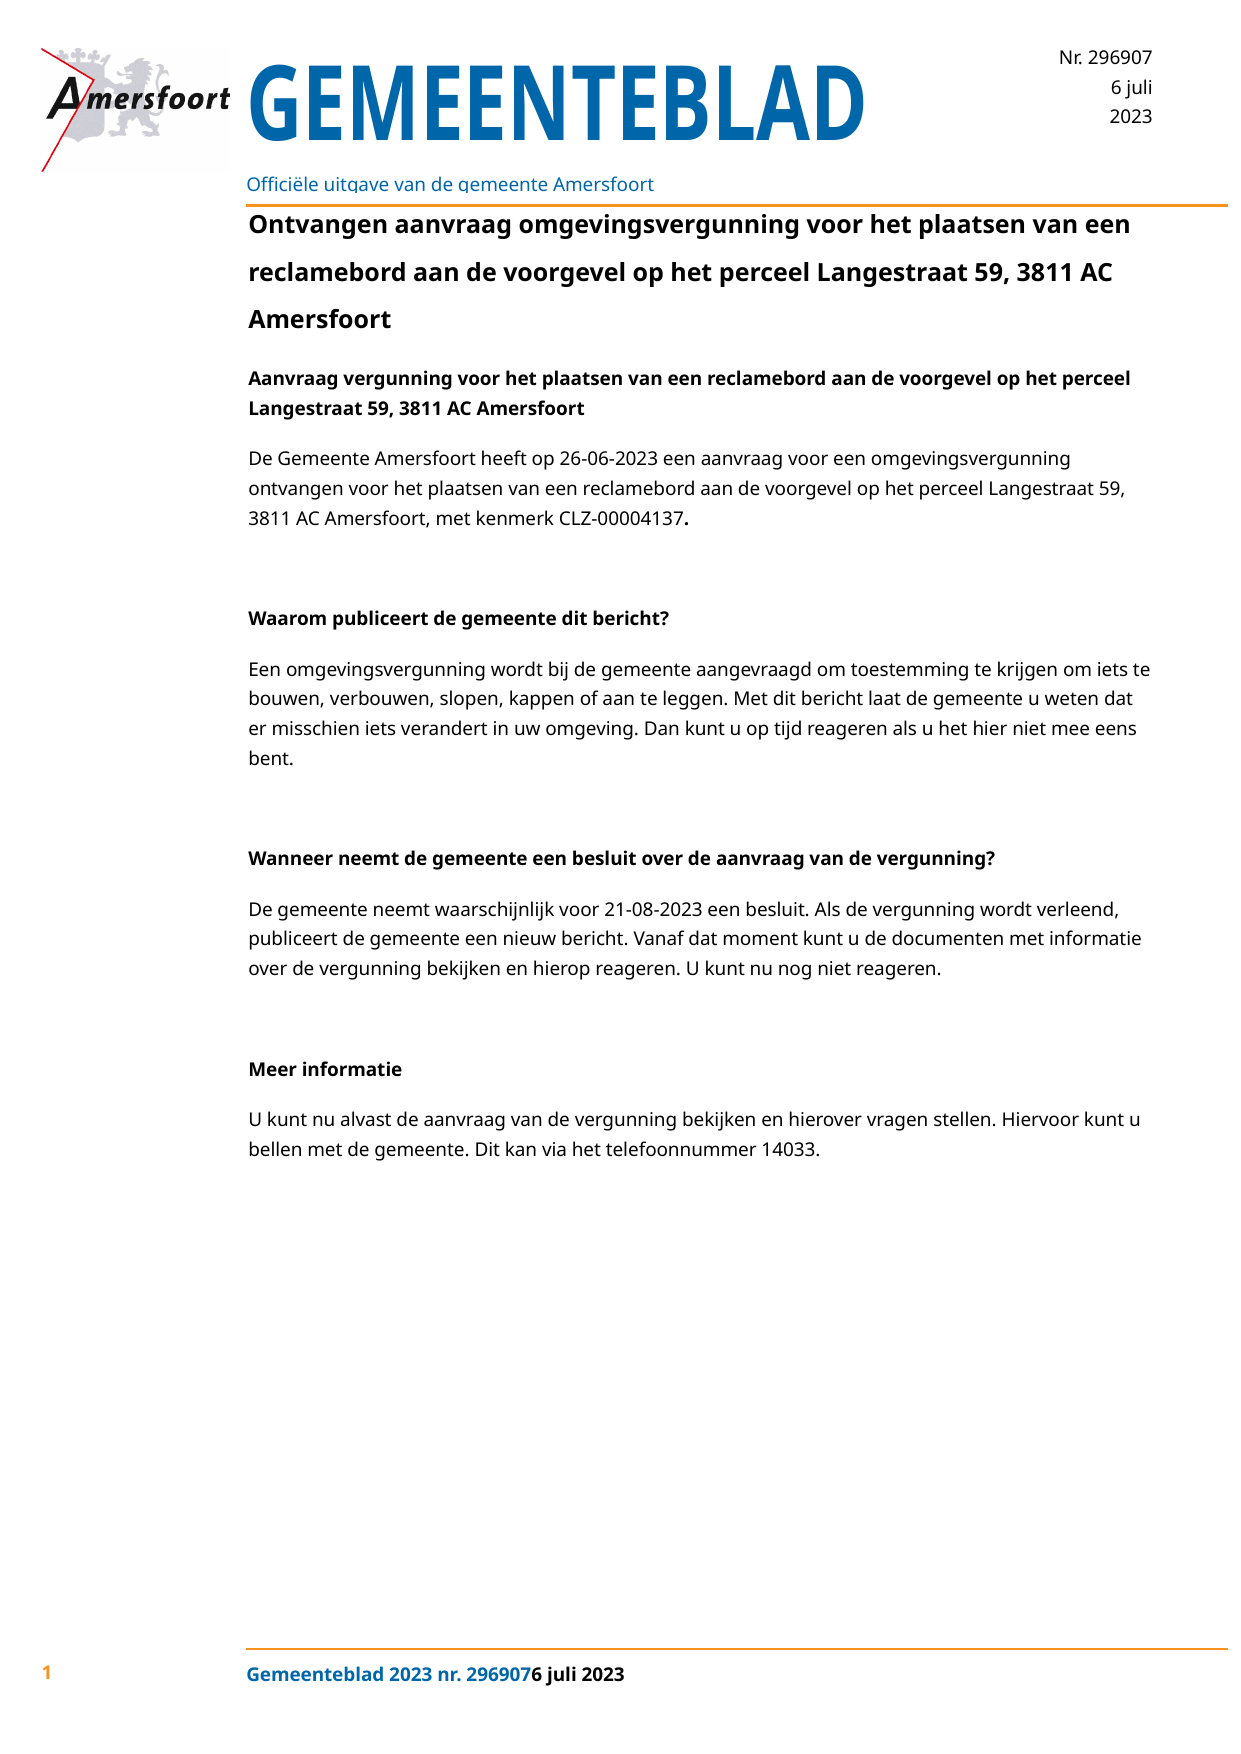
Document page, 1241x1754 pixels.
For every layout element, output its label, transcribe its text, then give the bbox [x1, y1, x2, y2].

picture [41, 47, 231, 172]
text Meer informatie [248, 1056, 1152, 1082]
text Wanneer neemt de gemeente een besluit over de aanvraag van de vergunning? [248, 846, 1152, 871]
text U kunt nu alvast de aanvraag van de vergunning bekijken en hierover vragen stellen. Hiervoor kunt u bellen met de gemeente. Dit kan via het telefoonnummer 14033. [248, 1106, 1152, 1162]
text De Gemeente Amersfoort heeft op 26-06-2023 een aanvraag voor een omgevingsvergunning ontvangen voor het plaatsen van een reclamebord aan de voorgevel op het perceel Langestraat 59, 3811 AC Amersfoort, met kenmerk CLZ-00004137. [248, 446, 1152, 530]
text Aanvraag vergunning voor het plaatsen van een reclamebord aan de voorgevel op het perceel Langestraat 59, 3811 AC Amersfoort [248, 366, 1152, 421]
text Waarom publiceert de gemeente dit bericht? [248, 606, 1152, 631]
text Ontvangen aanvraag omgevingsvergunning voor het plaatsen van een reclamebord aan de voorgevel op het perceel Langestraat 59, 3811 AC Amersfoort [248, 207, 1152, 336]
text De gemeente neemt waarschijnlijk voor 21-08-2023 een besluit. Als de vergunning wordt verleend, publiceert de gemeente een nieuw bericht. Vanaf dat moment kunt u de documenten met informatie over de vergunning bekijken en hierop reageren. U kunt nu nog niet reageren. [248, 896, 1152, 981]
text Een omgevingsvergunning wordt bij de gemeente aangevraagd om toestemming te krijgen om iets te bouwen, verbouwen, slopen, kappen of aan te leggen. Met dit bericht laat de gemeente u weten dat er misschien iets verandert in uw omgeving. Dan kunt u op tijd reageren als u het hier niet mee eens bent. [248, 656, 1152, 770]
